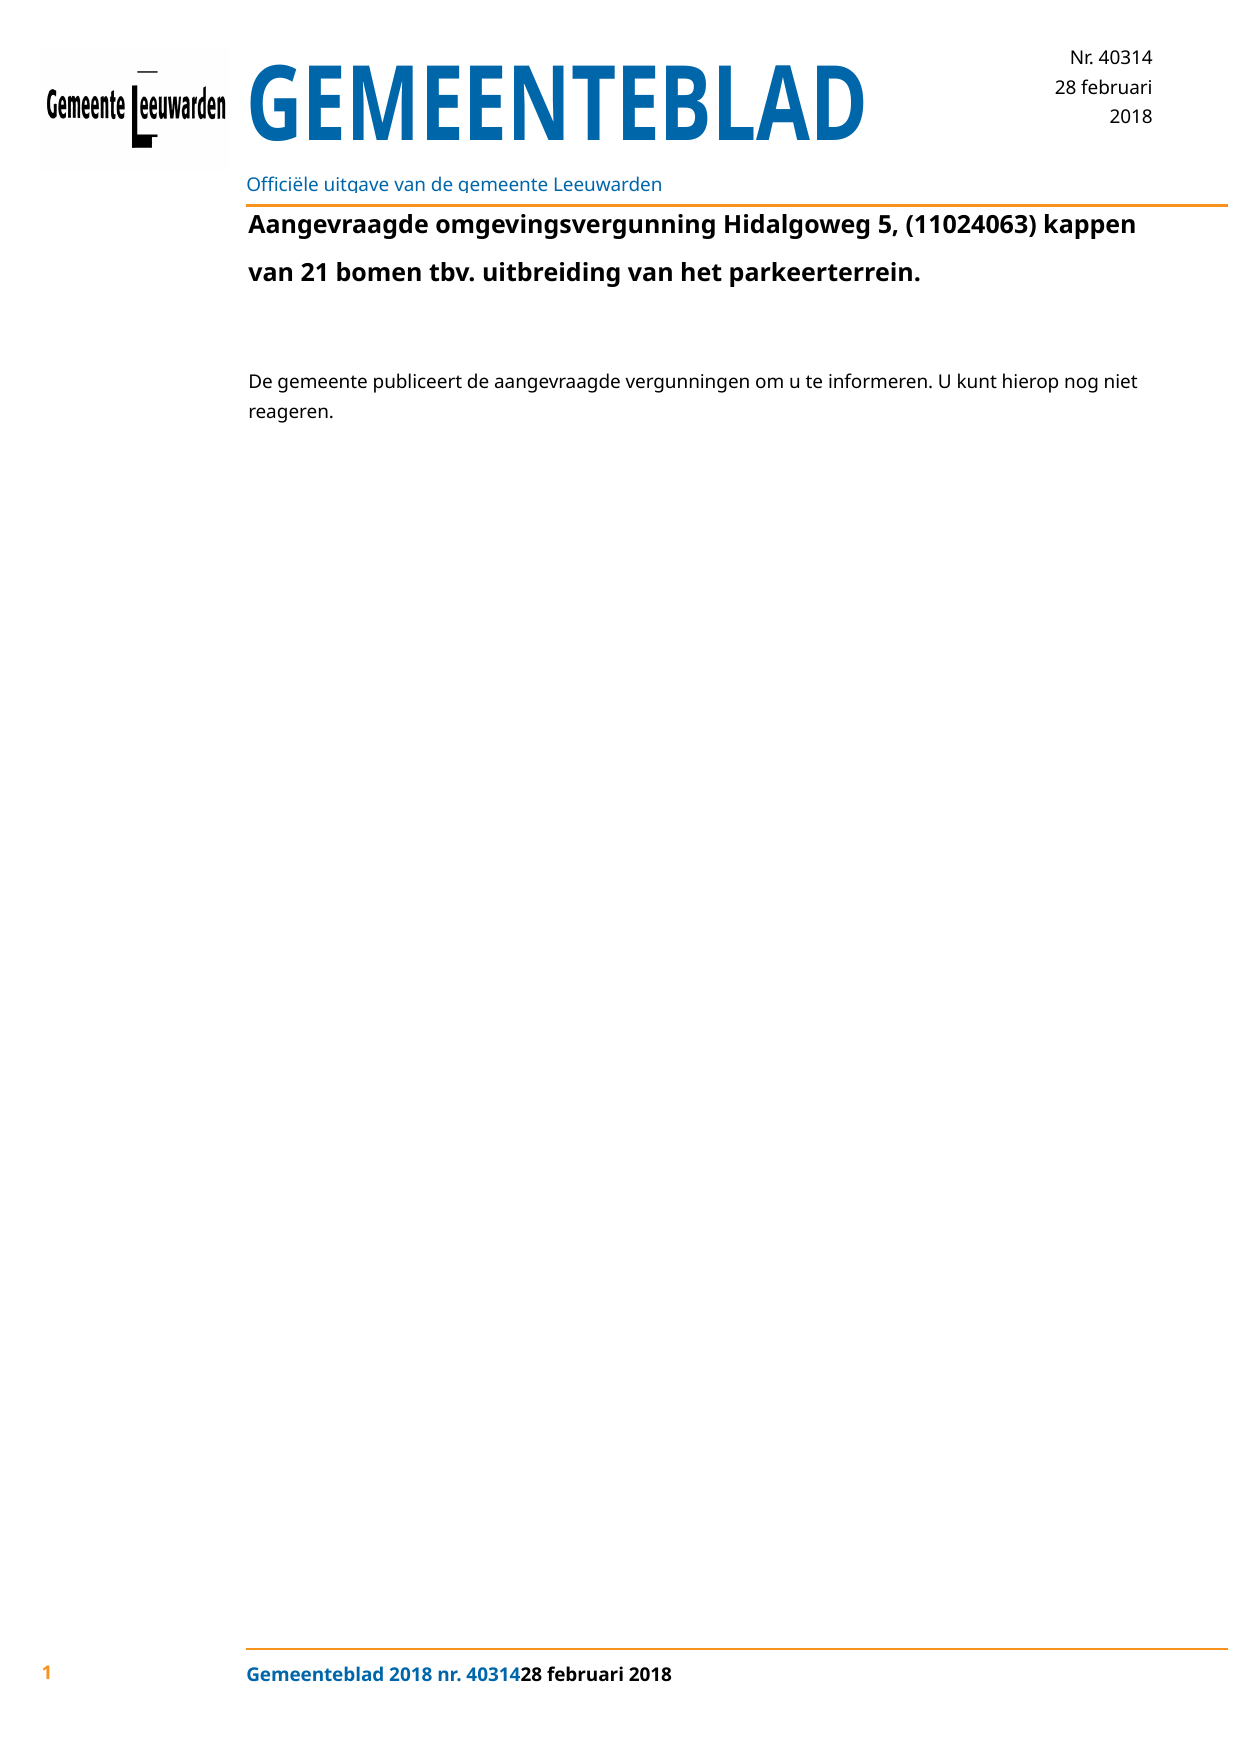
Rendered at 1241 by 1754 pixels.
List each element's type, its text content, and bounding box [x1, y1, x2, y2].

text Aangevraagde omgevingsvergunning Hidalgoweg 5, (11024063) kappen van 21 bomen tbv. uitbreiding van het parkeerterrein. [248, 207, 1152, 288]
picture [41, 47, 231, 172]
text De gemeente publiceert de aangevraagde vergunningen om u te informeren. U kunt hierop nog niet reageren. [248, 368, 1152, 424]
